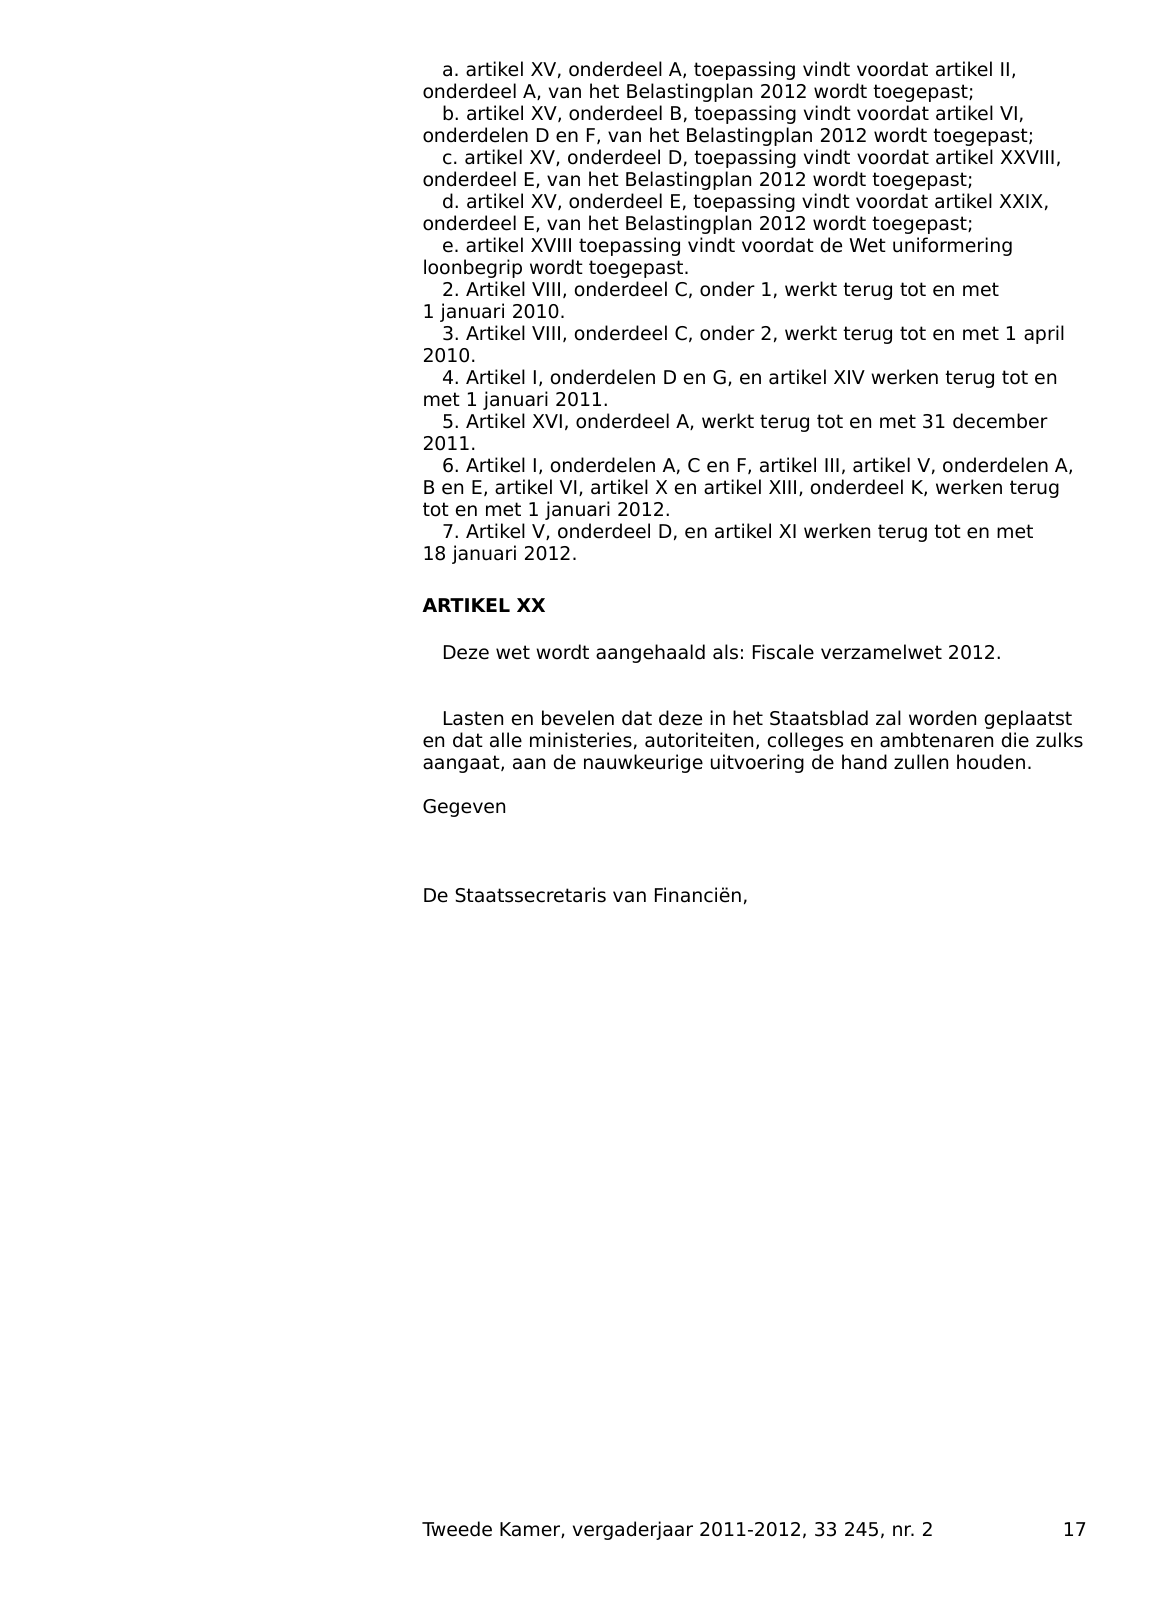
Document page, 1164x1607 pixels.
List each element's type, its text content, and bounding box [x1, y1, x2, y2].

text Deze wet wordt aangehaald als: Fiscale verzamelwet 2012. [422, 642, 1087, 663]
text b. artikel XV, onderdeel B, toepassing vindt voordat artikel VI, onderdelen D en F, van het Belastingplan 2012 wordt toegepast; [422, 103, 1087, 147]
text Gegeven [422, 796, 1087, 818]
text Lasten en bevelen dat deze in het Staatsblad zal worden geplaatst en dat alle ministeries, autoriteiten, colleges en ambtenaren die zulks aangaat, aan de nauwkeurige uitvoering de hand zullen houden. [422, 708, 1087, 774]
text 5. Artikel XVI, onderdeel A, werkt terug tot en met 31 december 2011. [422, 411, 1087, 455]
text e. artikel XVIII toepassing vindt voordat de Wet uniformering loonbegrip wordt toegepast. [422, 235, 1087, 279]
subtitle ARTIKEL XX [422, 594, 1087, 617]
text d. artikel XV, onderdeel E, toepassing vindt voordat artikel XXIX, onderdeel E, van het Belastingplan 2012 wordt toegepast; [422, 191, 1087, 235]
text a. artikel XV, onderdeel A, toepassing vindt voordat artikel II, onderdeel A, van het Belastingplan 2012 wordt toegepast; [422, 59, 1087, 103]
text 3. Artikel VIII, onderdeel C, onder 2, werkt terug tot en met 1 april 2010. [422, 323, 1087, 367]
text 4. Artikel I, onderdelen D en G, en artikel XIV werken terug tot en met 1 januari 2011. [422, 367, 1087, 411]
text 6. Artikel I, onderdelen A, C en F, artikel III, artikel V, onderdelen A, B en E, artikel VI, artikel X en artikel XIII, onderdeel K, werken terug tot en met 1 januari 2012. [422, 455, 1087, 521]
text 7. Artikel V, onderdeel D, en artikel XI werken terug tot en met 18 januari 2012. [422, 521, 1087, 564]
text c. artikel XV, onderdeel D, toepassing vindt voordat artikel XXVIII, onderdeel E, van het Belastingplan 2012 wordt toegepast; [422, 147, 1087, 191]
text 2. Artikel VIII, onderdeel C, onder 1, werkt terug tot en met 1 januari 2010. [422, 279, 1087, 323]
text De Staatssecretaris van Financiën, [422, 884, 1087, 907]
